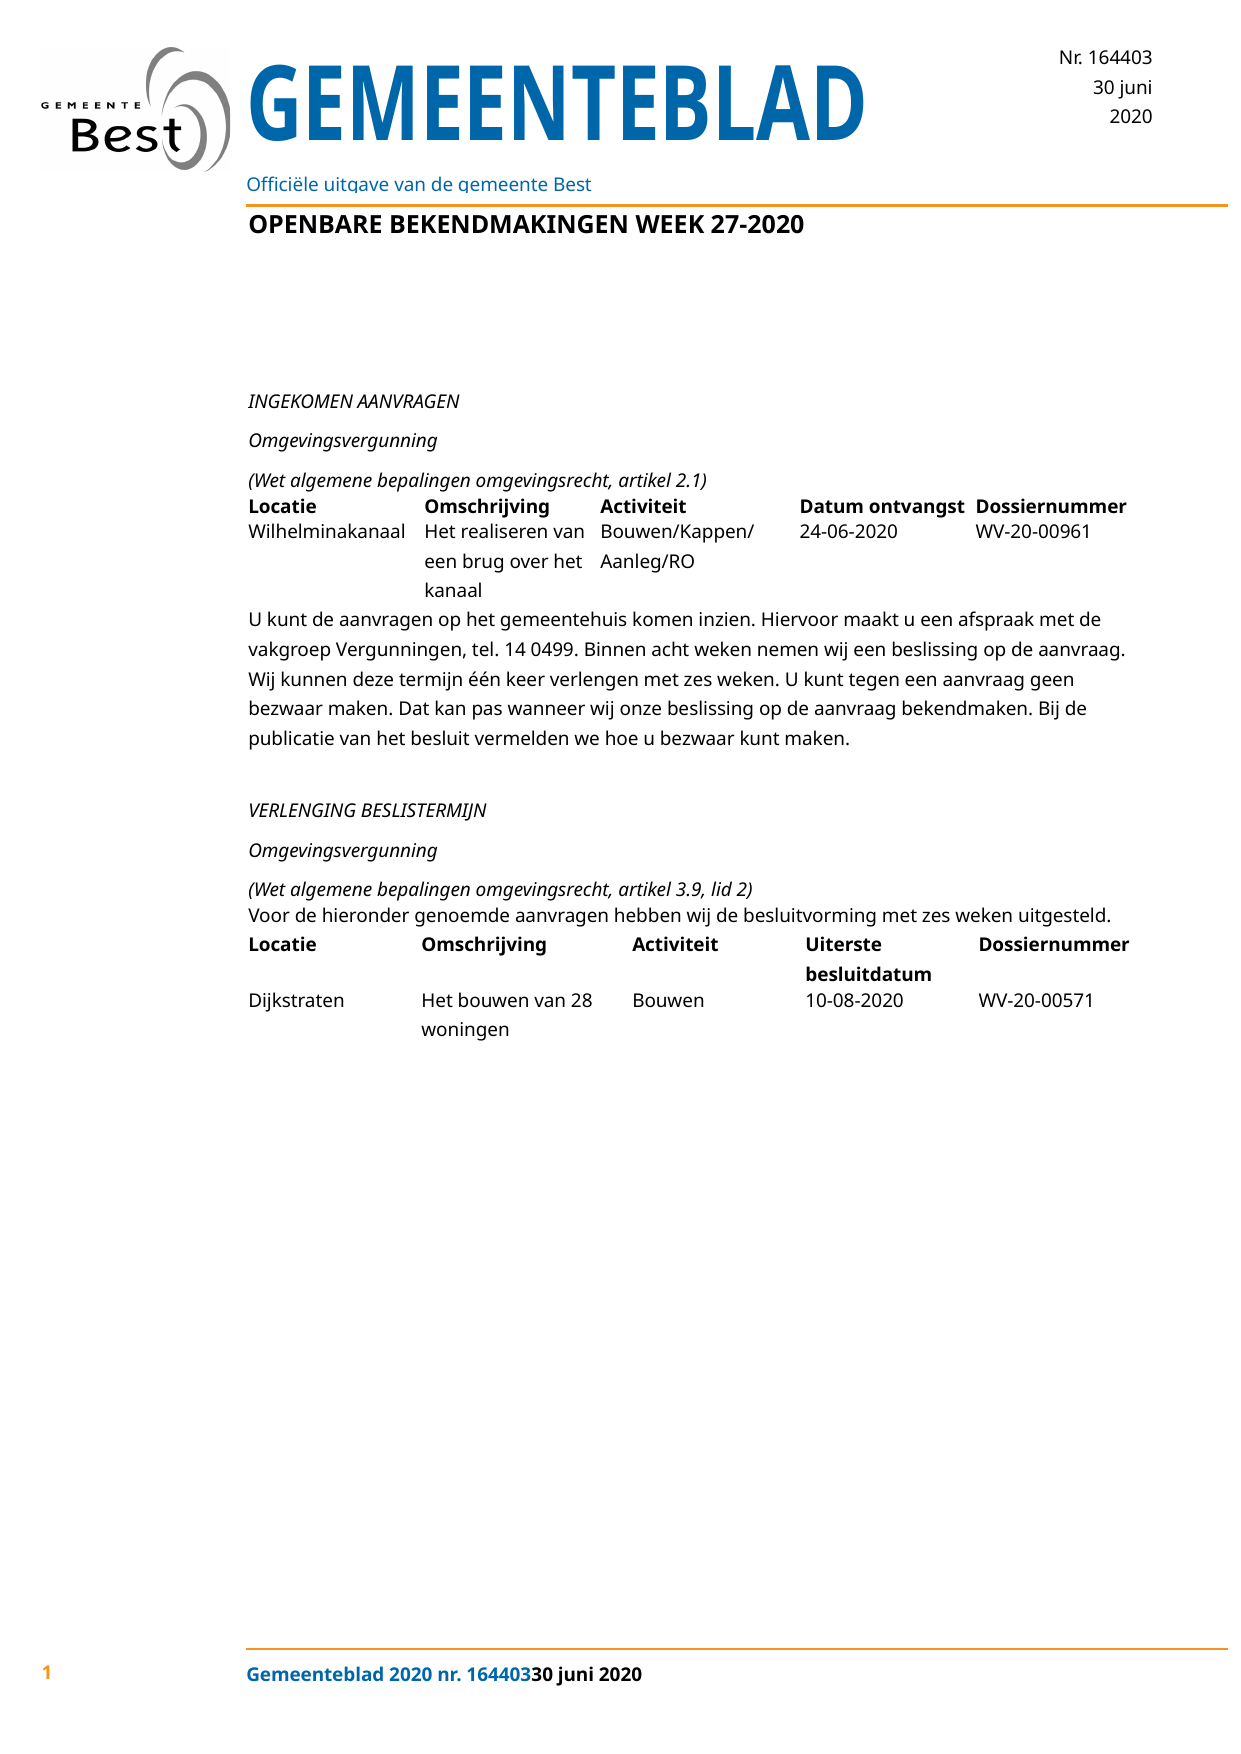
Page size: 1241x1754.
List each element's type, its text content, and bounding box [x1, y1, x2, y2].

picture [41, 47, 231, 172]
table_header Activiteit [632, 932, 805, 987]
table_header Uiterste besluitdatum [805, 932, 978, 987]
table_header Locatie [248, 493, 424, 518]
table_header Omschrijving [421, 932, 632, 987]
text Omgevingsvergunning [248, 837, 1152, 863]
table_cell Bouwen [632, 987, 805, 1042]
table_header Dossiernummer [978, 932, 1152, 987]
table_cell 10-08-2020 [805, 987, 978, 1042]
table_cell Dijkstraten [248, 987, 421, 1042]
text Voor de hieronder genoemde aanvragen hebben wij de besluitvorming met zes weken uitgesteld. [248, 902, 1152, 928]
table_header Locatie [248, 932, 421, 987]
table_header Omschrijving [424, 493, 600, 518]
table_header Datum ontvangst [799, 493, 975, 518]
table_cell 24-06-2020 [799, 519, 975, 603]
table_cell Het realiseren van een brug over het kanaal [424, 519, 600, 603]
table_cell Bouwen/Kappen/Aanleg/RO [600, 519, 799, 603]
table_cell Het bouwen van 28 woningen [421, 987, 632, 1042]
table_header Dossiernummer [975, 493, 1152, 518]
text INGEKOMEN AANVRAGEN [248, 388, 1152, 414]
table_cell Wilhelminakanaal [248, 519, 424, 603]
text (Wet algemene bepalingen omgevingsrecht, artikel 2.1) [248, 467, 1152, 493]
table_cell WV-20-00571 [978, 987, 1152, 1042]
text (Wet algemene bepalingen omgevingsrecht, artikel 3.9, lid 2) [248, 876, 1152, 902]
text OPENBARE BEKENDMAKINGEN WEEK 27-2020 [248, 207, 1152, 241]
text U kunt de aanvragen op het gemeentehuis komen inzien. Hiervoor maakt u een afspraak met de vakgroep Vergunningen, tel. 14 0499. Binnen acht weken nemen wij een beslissing op de aanvraag. Wij kunnen deze termijn één keer verlengen met zes weken. U kunt tegen een aanvraag geen bezwaar maken. Dat kan pas wanneer wij onze beslissing op de aanvraag bekendmaken. Bij de publicatie van het besluit vermelden we hoe u bezwaar kunt maken. [248, 607, 1152, 751]
table_cell WV-20-00961 [975, 519, 1152, 603]
text Omgevingsvergunning [248, 428, 1152, 453]
table_header Activiteit [600, 493, 799, 518]
text VERLENGING BESLISTERMIJN [248, 798, 1152, 823]
